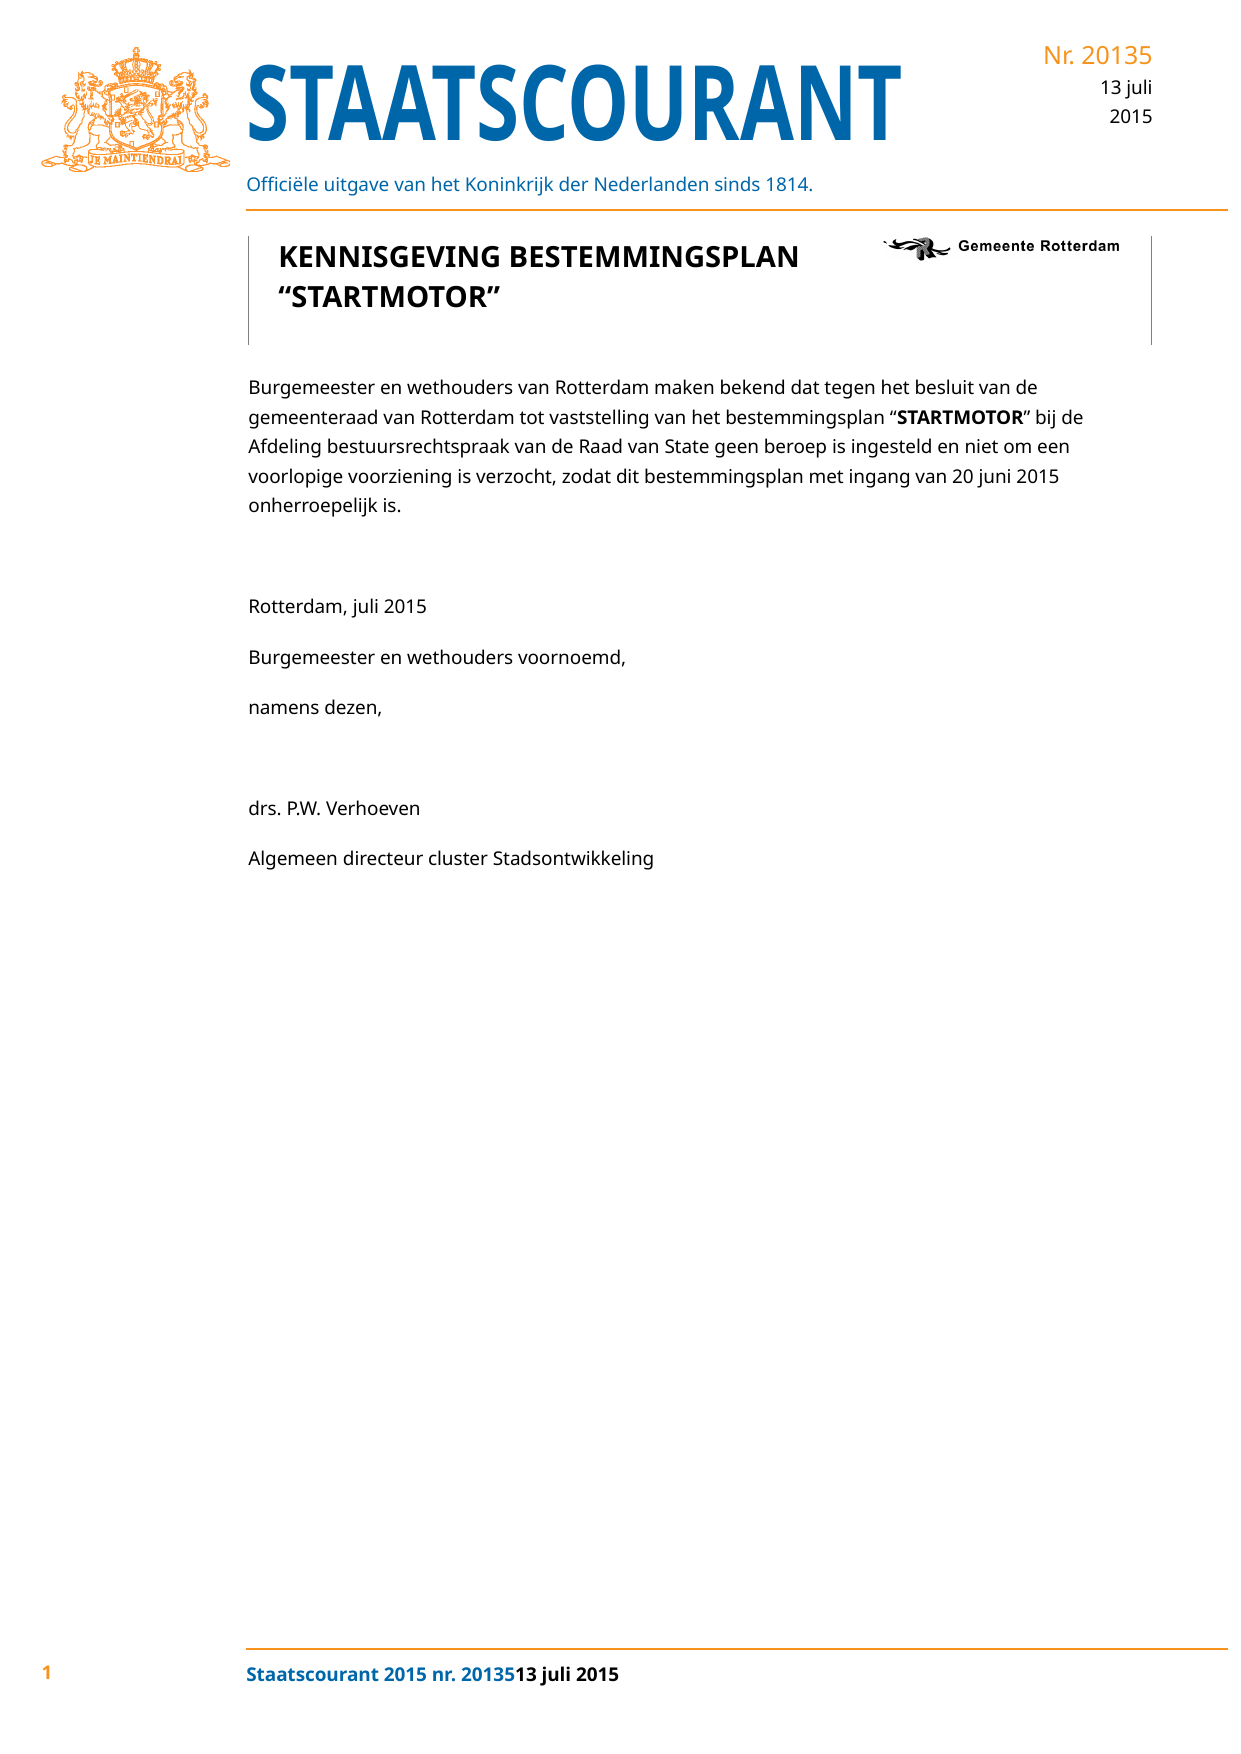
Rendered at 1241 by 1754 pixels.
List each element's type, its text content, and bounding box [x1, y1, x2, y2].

picture [882, 236, 1119, 261]
text Algemeen directeur cluster Stadsontwikkeling [248, 846, 1152, 871]
table_header [850, 236, 1151, 345]
table_header KENNISGEVING BESTEMMINGSPLAN “STARTMOTOR” [249, 236, 850, 345]
text drs. P.W. Verhoeven [248, 795, 1152, 821]
text Burgemeester en wethouders van Rotterdam maken bekend dat tegen het besluit van de gemeenteraad van Rotterdam tot vaststelling van het bestemmingsplan “STARTMOTOR” bij de Afdeling bestuursrechtspraak van de Raad van State geen beroep is ingesteld en niet om een voorlopige voorziening is verzocht, zodat dit bestemmingsplan met ingang van 20 juni 2015 onherroepelijk is. [248, 374, 1152, 518]
text Rotterdam, juli 2015 [248, 593, 1152, 619]
text namens dezen, [248, 694, 1152, 720]
text Burgemeester en wethouders voornoemd, [248, 644, 1152, 669]
picture [41, 47, 231, 172]
